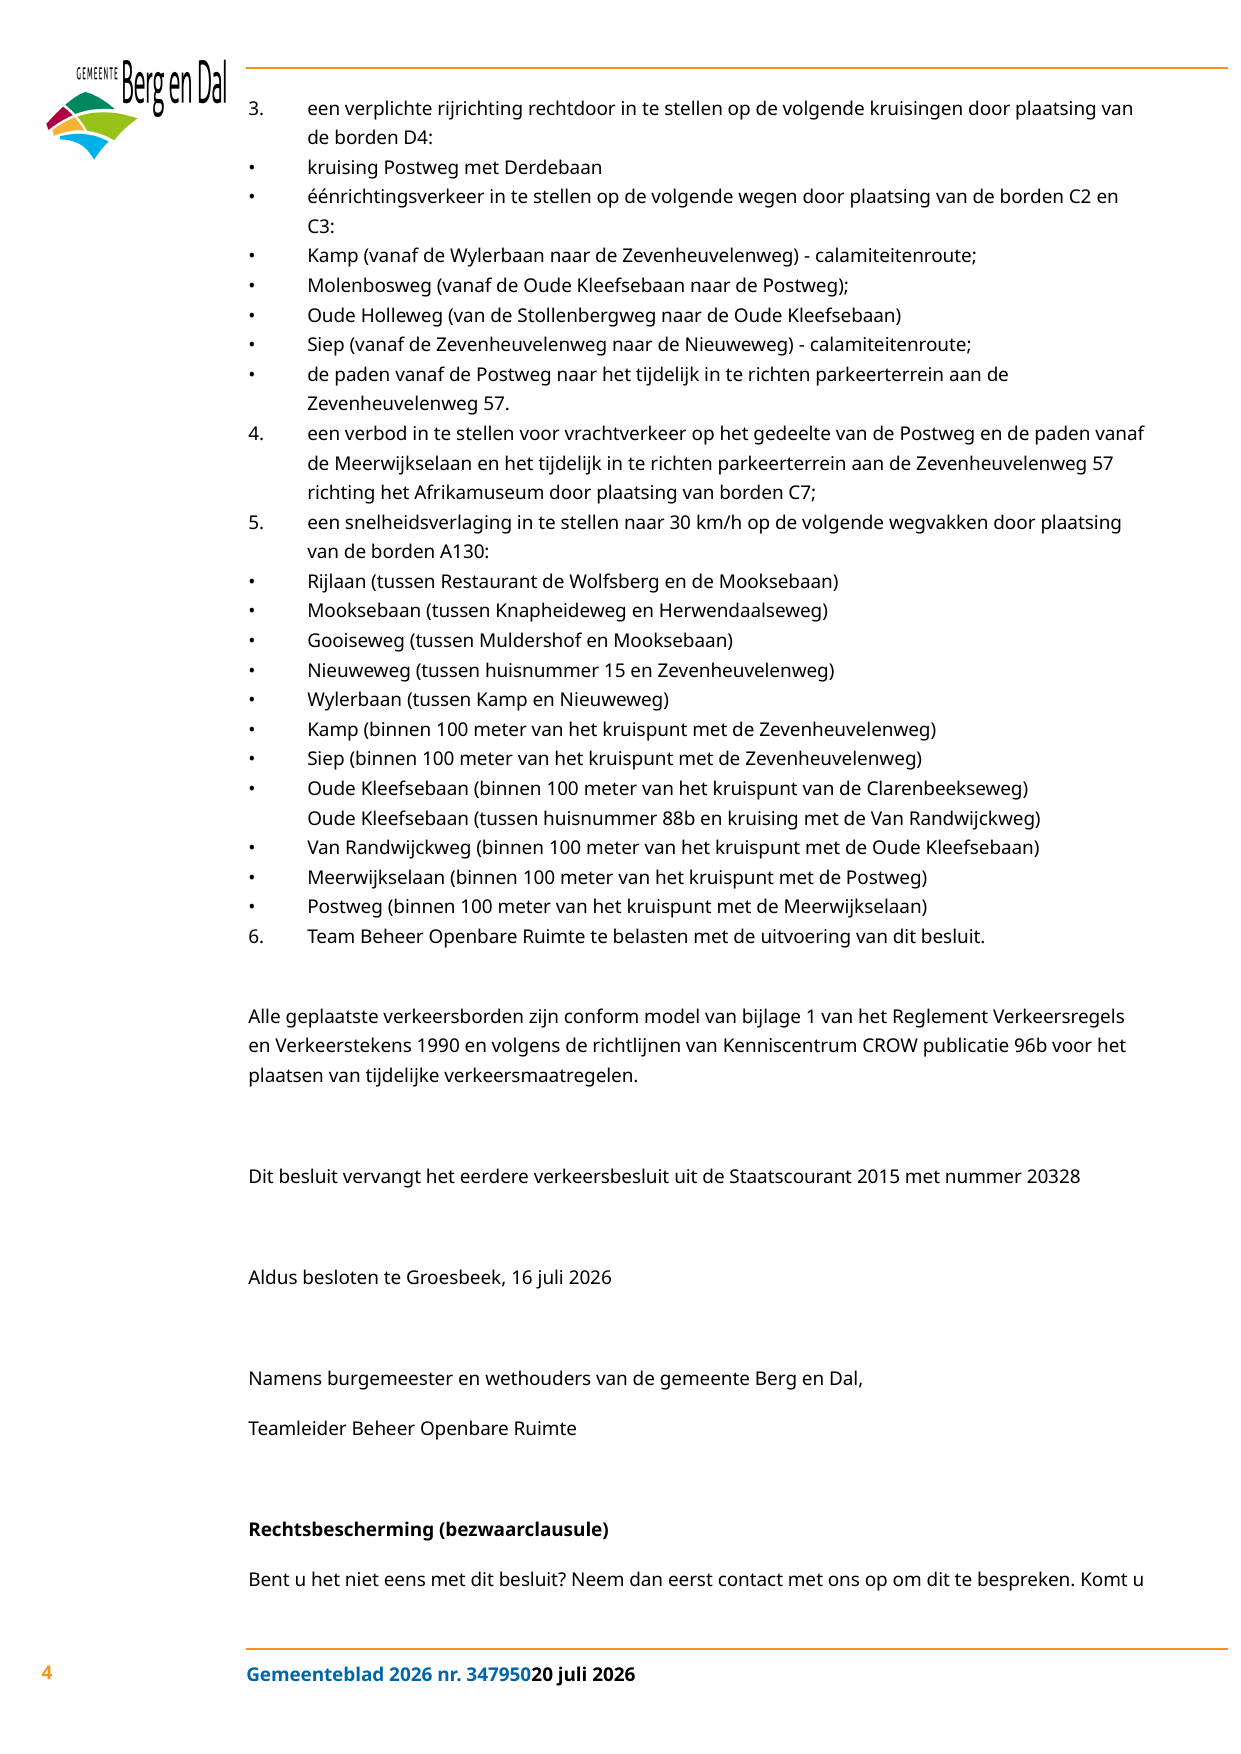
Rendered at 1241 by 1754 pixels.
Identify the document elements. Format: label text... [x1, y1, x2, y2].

list Siep (vanaf de Zevenheuvelenweg naar de Nieuweweg) - calamiteitenroute; [248, 331, 1152, 357]
text Aldus besloten te Groesbeek, 16 juli 2026 [248, 1264, 1152, 1290]
list Meerwijkselaan (binnen 100 meter van het kruispunt met de Postweg) [248, 864, 1152, 890]
list Postweg (binnen 100 meter van het kruispunt met de Meerwijkselaan) [248, 893, 1152, 919]
list Kamp (binnen 100 meter van het kruispunt met de Zevenheuvelenweg) [248, 716, 1152, 742]
list Gooiseweg (tussen Muldershof en Mooksebaan) [248, 627, 1152, 653]
text Teamleider Beheer Openbare Ruimte [248, 1415, 1152, 1441]
list een verbod in te stellen voor vrachtverkeer op het gedeelte van de Postweg en de paden vanaf de Meerwijkselaan en het tijdelijk in te richten parkeerterrein aan de Zevenheuvelenweg 57 richting het Afrikamuseum door plaatsing van borden C7; [248, 420, 1152, 505]
list éénrichtingsverkeer in te stellen op de volgende wegen door plaatsing van de borden C2 en C3: [248, 183, 1152, 239]
list Kamp (vanaf de Wylerbaan naar de Zevenheuvelenweg) - calamiteitenroute; [248, 243, 1152, 268]
list Oude Holleweg (van de Stollenbergweg naar de Oude Kleefsebaan) [248, 302, 1152, 328]
list een snelheidsverlaging in te stellen naar 30 km/h op de volgende wegvakken door plaatsing van de borden A130: [248, 509, 1152, 564]
list Nieuweweg (tussen huisnummer 15 en Zevenheuvelenweg) [248, 657, 1152, 683]
list Team Beheer Openbare Ruimte te belasten met de uitvoering van dit besluit. [248, 923, 1152, 949]
list Rijlaan (tussen Restaurant de Wolfsberg en de Mooksebaan) [248, 568, 1152, 594]
list Van Randwijckweg (binnen 100 meter van het kruispunt met de Oude Kleefsebaan) [248, 834, 1152, 860]
list Oude Kleefsebaan (binnen 100 meter van het kruispunt van de Clarenbeekseweg) [248, 775, 1152, 801]
text Dit besluit vervangt het eerdere verkeersbesluit uit de Staatscourant 2015 met nummer 20328 [248, 1163, 1152, 1189]
list de paden vanaf de Postweg naar het tijdelijk in te richten parkeerterrein aan de Zevenheuvelenweg 57. [248, 361, 1152, 416]
text Alle geplaatste verkeersborden zijn conform model van bijlage 1 van het Reglement Verkeersregels en Verkeerstekens 1990 en volgens de richtlijnen van Kenniscentrum CROW publicatie 96b voor het plaatsen van tijdelijke verkeersmaatregelen. [248, 1003, 1152, 1088]
list kruising Postweg met Derdebaan [248, 154, 1152, 180]
picture [41, 47, 231, 172]
list een verplichte rijrichting rechtdoor in te stellen op de volgende kruisingen door plaatsing van de borden D4: [248, 95, 1152, 150]
list Oude Kleefsebaan (tussen huisnummer 88b en kruising met de Van Randwijckweg) [248, 805, 1152, 831]
list Mooksebaan (tussen Knapheideweg en Herwendaalseweg) [248, 598, 1152, 623]
text Rechtsbescherming (bezwaarclausule) [248, 1516, 1152, 1542]
list Siep (binnen 100 meter van het kruispunt met de Zevenheuvelenweg) [248, 746, 1152, 771]
list Molenbosweg (vanaf de Oude Kleefsebaan naar de Postweg); [248, 272, 1152, 298]
text Namens burgemeester en wethouders van de gemeente Berg en Dal, [248, 1365, 1152, 1391]
list Wylerbaan (tussen Kamp en Nieuweweg) [248, 686, 1152, 712]
text Bent u het niet eens met dit besluit? Neem dan eerst contact met ons op om dit te bespreken. Komt u [248, 1566, 1152, 1592]
